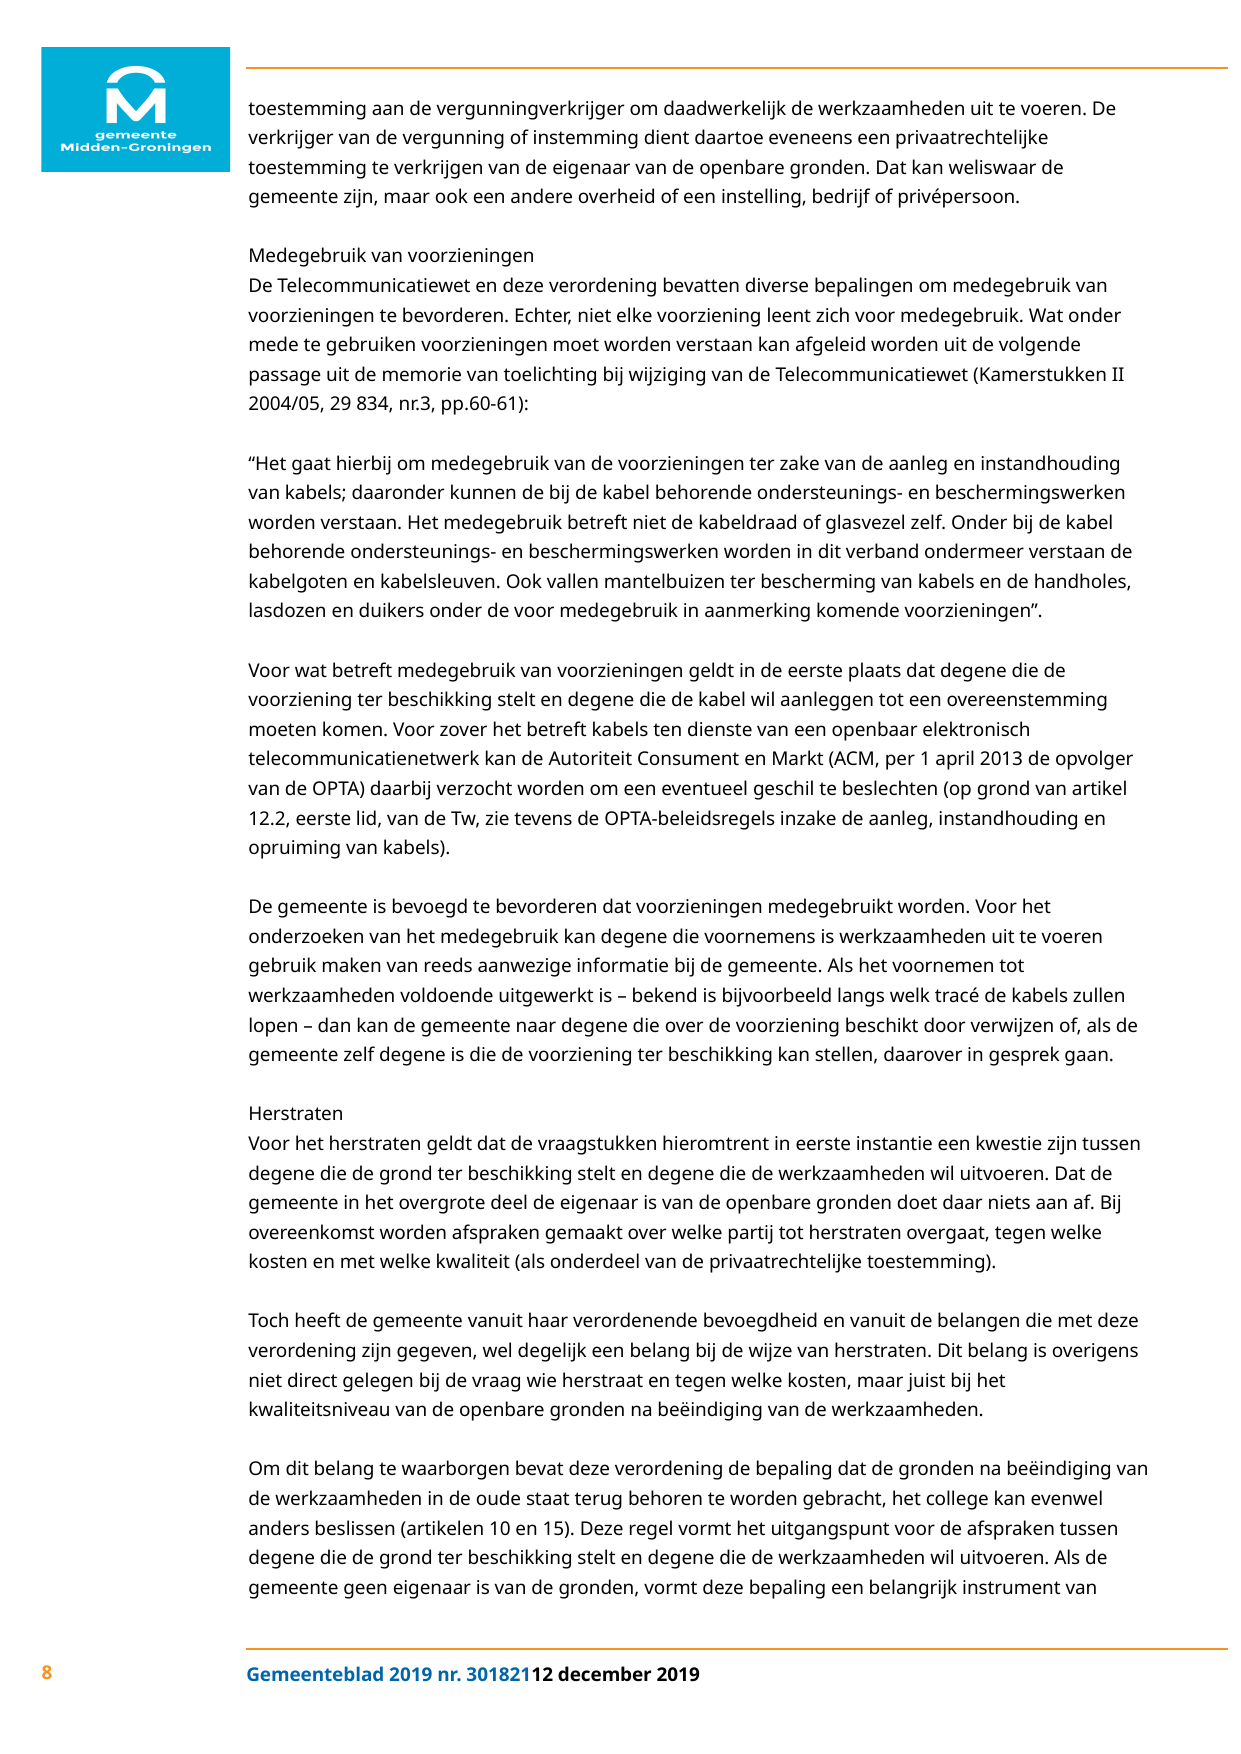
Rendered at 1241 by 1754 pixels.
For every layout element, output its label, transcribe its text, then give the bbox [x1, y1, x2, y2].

text Voor het herstraten geldt dat de vraagstukken hieromtrent in eerste instantie een kwestie zijn tussen degene die de grond ter beschikking stelt en degene die de werkzaamheden wil uitvoeren. Dat de gemeente in het overgrote deel de eigenaar is van de openbare gronden doet daar niets aan af. Bij overeenkomst worden afspraken gemaakt over welke partij tot herstraten overgaat, tegen welke kosten en met welke kwaliteit (als onderdeel van de privaatrechtelijke toestemming). [248, 1130, 1152, 1274]
picture [107, 89, 165, 122]
text Herstraten [248, 1101, 1152, 1126]
text “Het gaat hierbij om medegebruik van de voorzieningen ter zake van de aanleg en instandhouding van kabels; daaronder kunnen de bij de kabel behorende ondersteunings- en beschermingswerken worden verstaan. Het medegebruik betreft niet de kabeldraad of glasvezel zelf. Onder bij de kabel behorende ondersteunings- en beschermingswerken worden in dit verband ondermeer verstaan de kabelgoten en kabelsleuven. Ook vallen mantelbuizen ter bescherming van kabels en de handholes, lasdozen en duikers onder de voor medegebruik in aanmerking komende voorzieningen”. [248, 450, 1152, 623]
picture [108, 66, 164, 82]
text De gemeente is bevoegd te bevorderen dat voorzieningen medegebruikt worden. Voor het onderzoeken van het medegebruik kan degene die voornemens is werkzaamheden uit te voeren gebruik maken van reeds aanwezige informatie bij de gemeente. Als het voornemen tot werkzaamheden voldoende uitgewerkt is – bekend is bijvoorbeeld langs welk tracé de kabels zullen lopen – dan kan de gemeente naar degene die over de voorziening beschikt door verwijzen of, als de gemeente zelf degene is die de voorziening ter beschikking kan stellen, daarover in gesprek gaan. [248, 893, 1152, 1067]
text De Telecommunicatiewet en deze verordening bevatten diverse bepalingen om medegebruik van voorzieningen te bevorderen. Echter, niet elke voorziening leent zich voor medegebruik. Wat onder mede te gebruiken voorzieningen moet worden verstaan kan afgeleid worden uit de volgende passage uit de memorie van toelichting bij wijziging van de Telecommunicatiewet (Kamerstukken II 2004/05, 29 834, nr.3, pp.60-61): [248, 272, 1152, 416]
text Om dit belang te waarborgen bevat deze verordening de bepaling dat de gronden na beëindiging van de werkzaamheden in de oude staat terug behoren te worden gebracht, het college kan evenwel anders beslissen (artikelen 10 en 15). Deze regel vormt het uitgangspunt voor de afspraken tussen degene die de grond ter beschikking stelt en degene die de werkzaamheden wil uitvoeren. Als de gemeente geen eigenaar is van de gronden, vormt deze bepaling een belangrijk instrument van [248, 1456, 1152, 1600]
text Medegebruik van voorzieningen [248, 243, 1152, 268]
picture [184, 146, 190, 153]
text Voor wat betreft medegebruik van voorzieningen geldt in de eerste plaats dat degene die de voorziening ter beschikking stelt en degene die de kabel wil aanleggen tot een overeenstemming moeten komen. Voor zover het betreft kabels ten dienste van een openbaar elektronisch telecommunicatienetwerk kan de Autoriteit Consument en Markt (ACM, per 1 april 2013 de opvolger van de OPTA) daarbij verzocht worden om een eventueel geschil te beslechten (op grond van artikel 12.2, eerste lid, van de Tw, zie tevens de OPTA-beleidsregels inzake de aanleg, instandhouding en opruiming van kabels). [248, 657, 1152, 860]
text Toch heeft de gemeente vanuit haar verordenende bevoegdheid en vanuit de belangen die met deze verordening zijn gegeven, wel degelijk een belang bij de wijze van herstraten. Dit belang is overigens niet direct gelegen bij de vraag wie herstraat en tegen welke kosten, maar juist bij het kwaliteitsniveau van de openbare gronden na beëindiging van de werkzaamheden. [248, 1308, 1152, 1422]
text toestemming aan de vergunningverkrijger om daadwerkelijk de werkzaamheden uit te voeren. De verkrijger van de vergunning of instemming dient daartoe eveneens een privaatrechtelijke toestemming te verkrijgen van de eigenaar van de openbare gronden. Dat kan weliswaar de gemeente zijn, maar ook een andere overheid of een instelling, bedrijf of privépersoon. [248, 95, 1152, 209]
